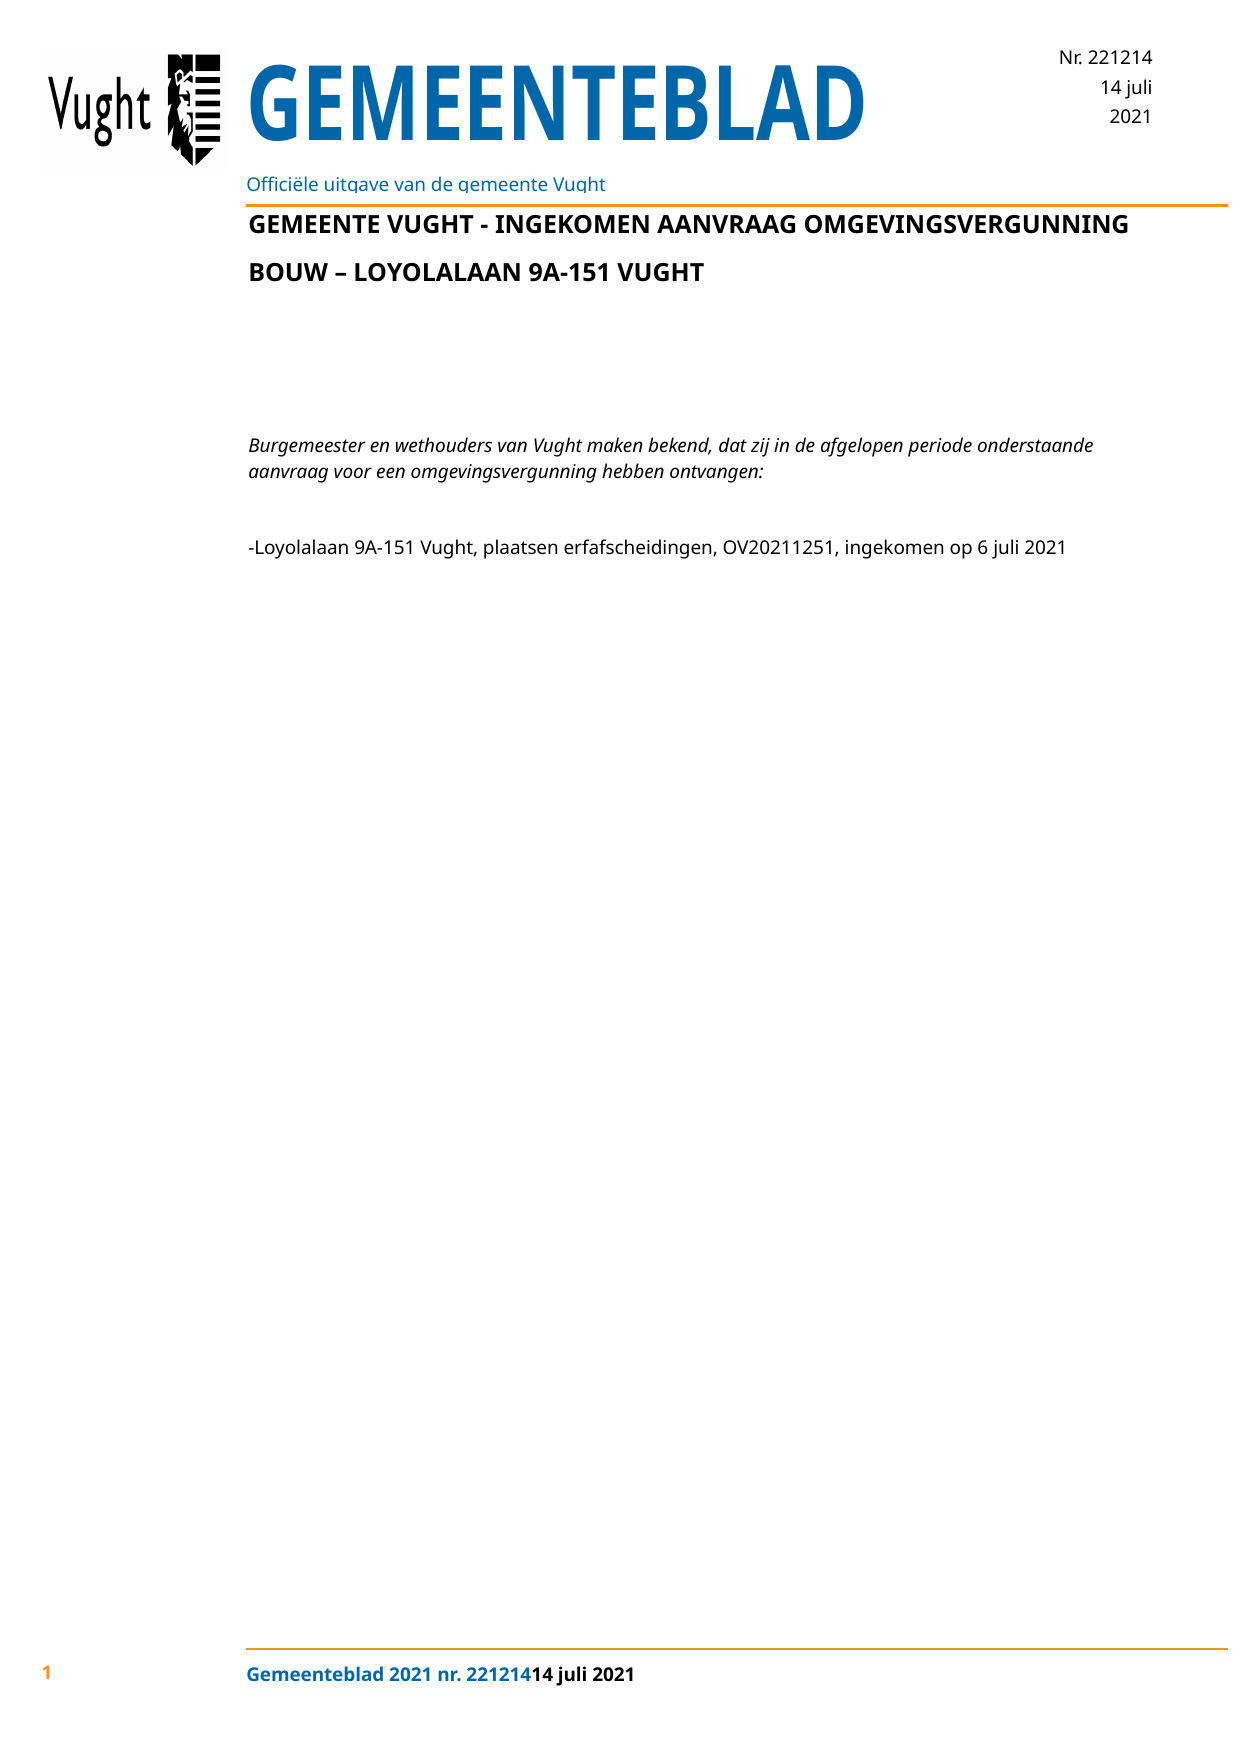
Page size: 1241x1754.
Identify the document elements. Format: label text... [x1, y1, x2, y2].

text -Loyolalaan 9A-151 Vught, plaatsen erfafscheidingen, OV20211251, ingekomen op 6 juli 2021 [248, 534, 1152, 560]
picture [41, 47, 231, 172]
text Burgemeester en wethouders van Vught maken bekend, dat zij in de afgelopen periode onderstaande aanvraag voor een omgevingsvergunning hebben ontvangen: [248, 432, 1152, 484]
text GEMEENTE VUGHT - INGEKOMEN AANVRAAG OMGEVINGSVERGUNNING BOUW – LOYOLALAAN 9A-151 VUGHT [248, 207, 1152, 288]
